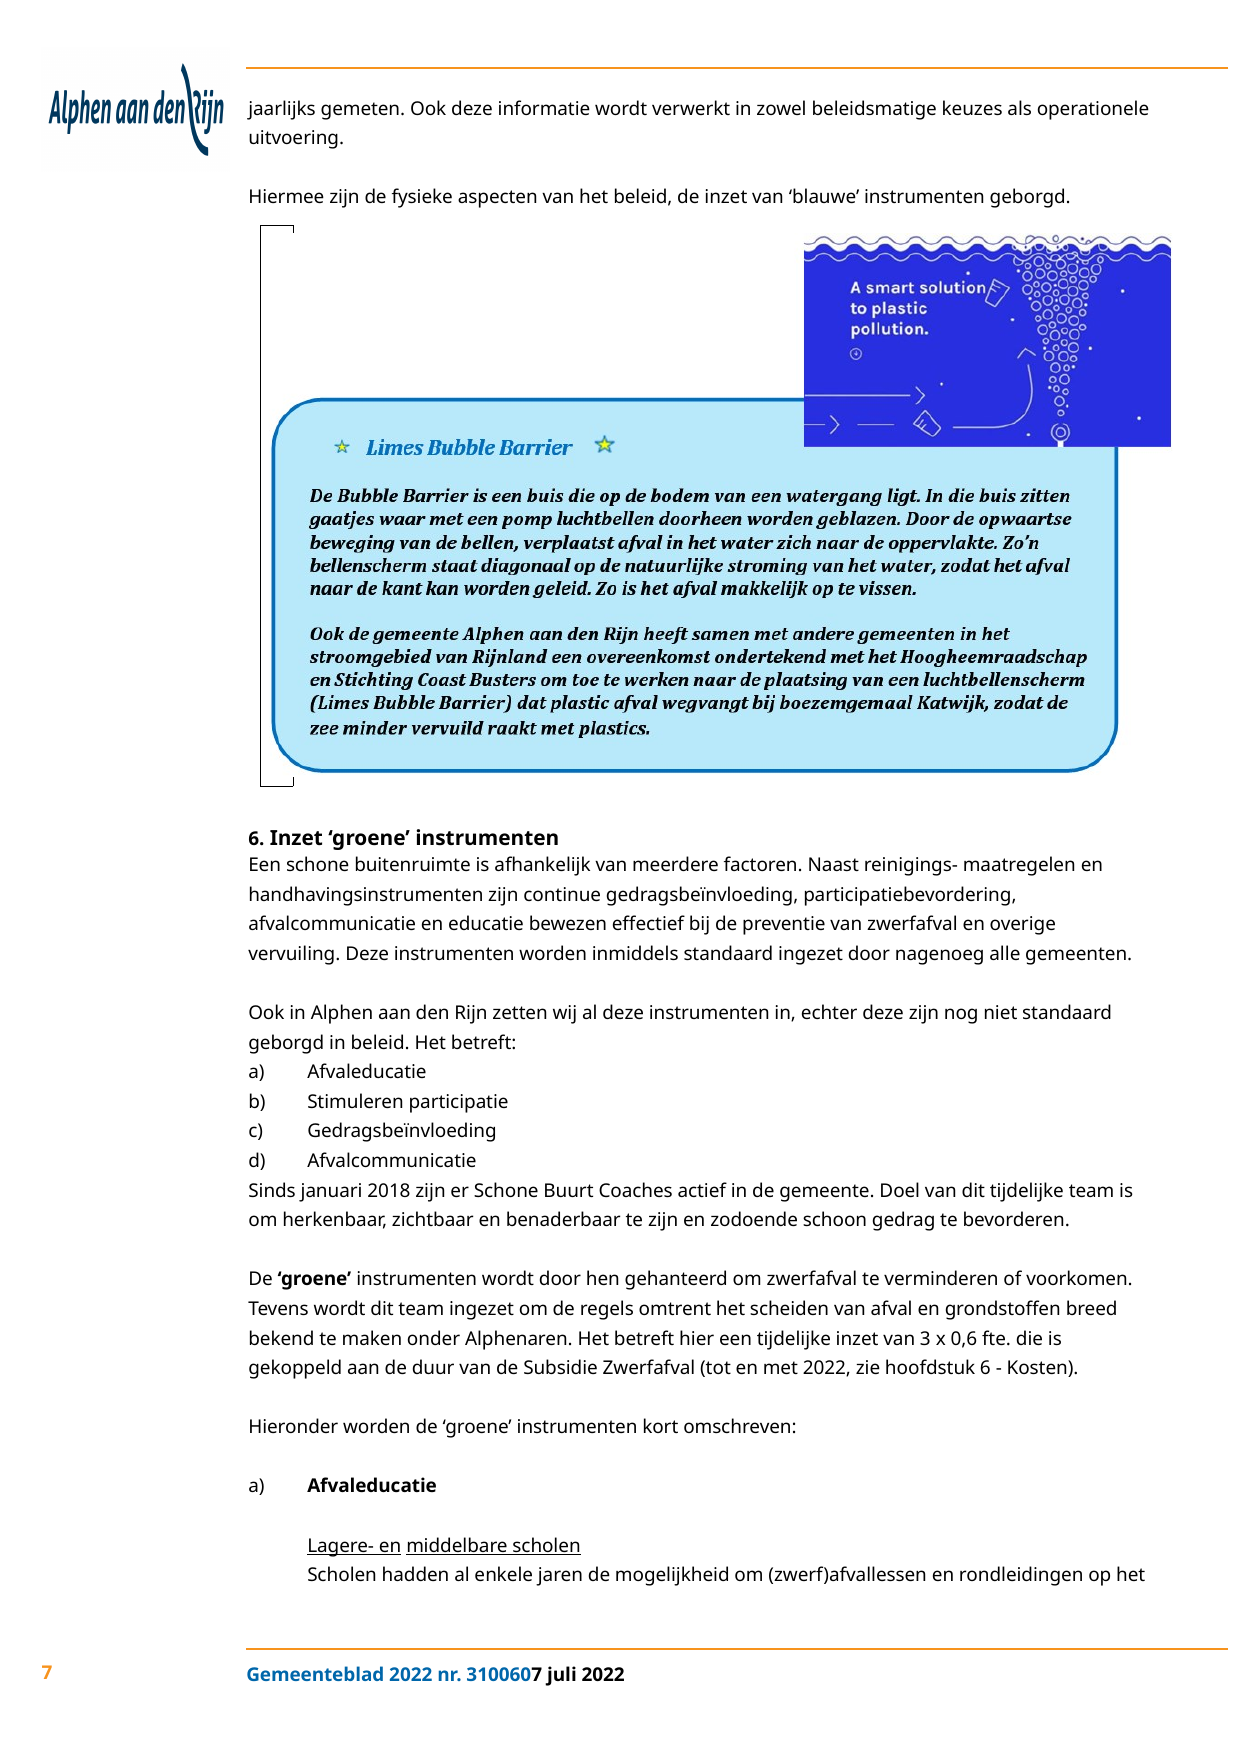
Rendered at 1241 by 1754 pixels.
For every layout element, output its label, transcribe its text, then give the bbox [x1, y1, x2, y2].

list Lagere- en middelbare scholen [248, 1532, 1152, 1558]
text Een schone buitenruimte is afhankelijk van meerdere factoren. Naast reinigings- maatregelen en handhavingsinstrumenten zijn continue gedragsbeïnvloeding, participatiebevordering, afvalcommunicatie en educatie bewezen effectief bij de preventie van zwerfafval en overige vervuiling. Deze instrumenten worden inmiddels standaard ingezet door nagenoeg alle gemeenten. [248, 851, 1152, 966]
list Scholen hadden al enkele jaren de mogelijkheid om (zwerf)afvallessen en rondleidingen op het [248, 1561, 1152, 1587]
text Ook in Alphen aan den Rijn zetten wij al deze instrumenten in, echter deze zijn nog niet standaard geborgd in beleid. Het betreft: [248, 999, 1152, 1055]
list Afvaleducatie [248, 1473, 1152, 1498]
text Hieronder worden de ‘groene’ instrumenten kort omschreven: [248, 1413, 1152, 1439]
list Afvaleducatie [248, 1058, 1152, 1084]
text Sinds januari 2018 zijn er Schone Buurt Coaches actief in de gemeente. Doel van dit tijdelijke team is om herkenbaar, zichtbaar en benaderbaar te zijn en zodoende schoon gedrag te bevorderen. [248, 1177, 1152, 1232]
list Afvalcommunicatie [248, 1147, 1152, 1173]
picture [41, 47, 231, 172]
list Stimuleren participatie [248, 1088, 1152, 1114]
text 6. Inzet ‘groene’ instrumenten [248, 823, 1152, 851]
text Hiermee zijn de fysieke aspecten van het beleid, de inzet van ‘blauwe’ instrumenten geborgd. [248, 183, 1152, 209]
list Gedragsbeïnvloeding [248, 1118, 1152, 1143]
picture [268, 233, 1173, 777]
text jaarlijks gemeten. Ook deze informatie wordt verwerkt in zowel beleidsmatige keuzes als operationele uitvoering. [248, 95, 1152, 150]
text De ‘groene’ instrumenten wordt door hen gehanteerd om zwerfafval te verminderen of voorkomen. Tevens wordt dit team ingezet om de regels omtrent het scheiden van afval en grondstoffen breed bekend te maken onder Alphenaren. Het betreft hier een tijdelijke inzet van 3 x 0,6 fte. die is gekoppeld aan de duur van de Subsidie Zwerfafval (tot en met 2022, zie hoofdstuk 6 - Kosten). [248, 1266, 1152, 1380]
